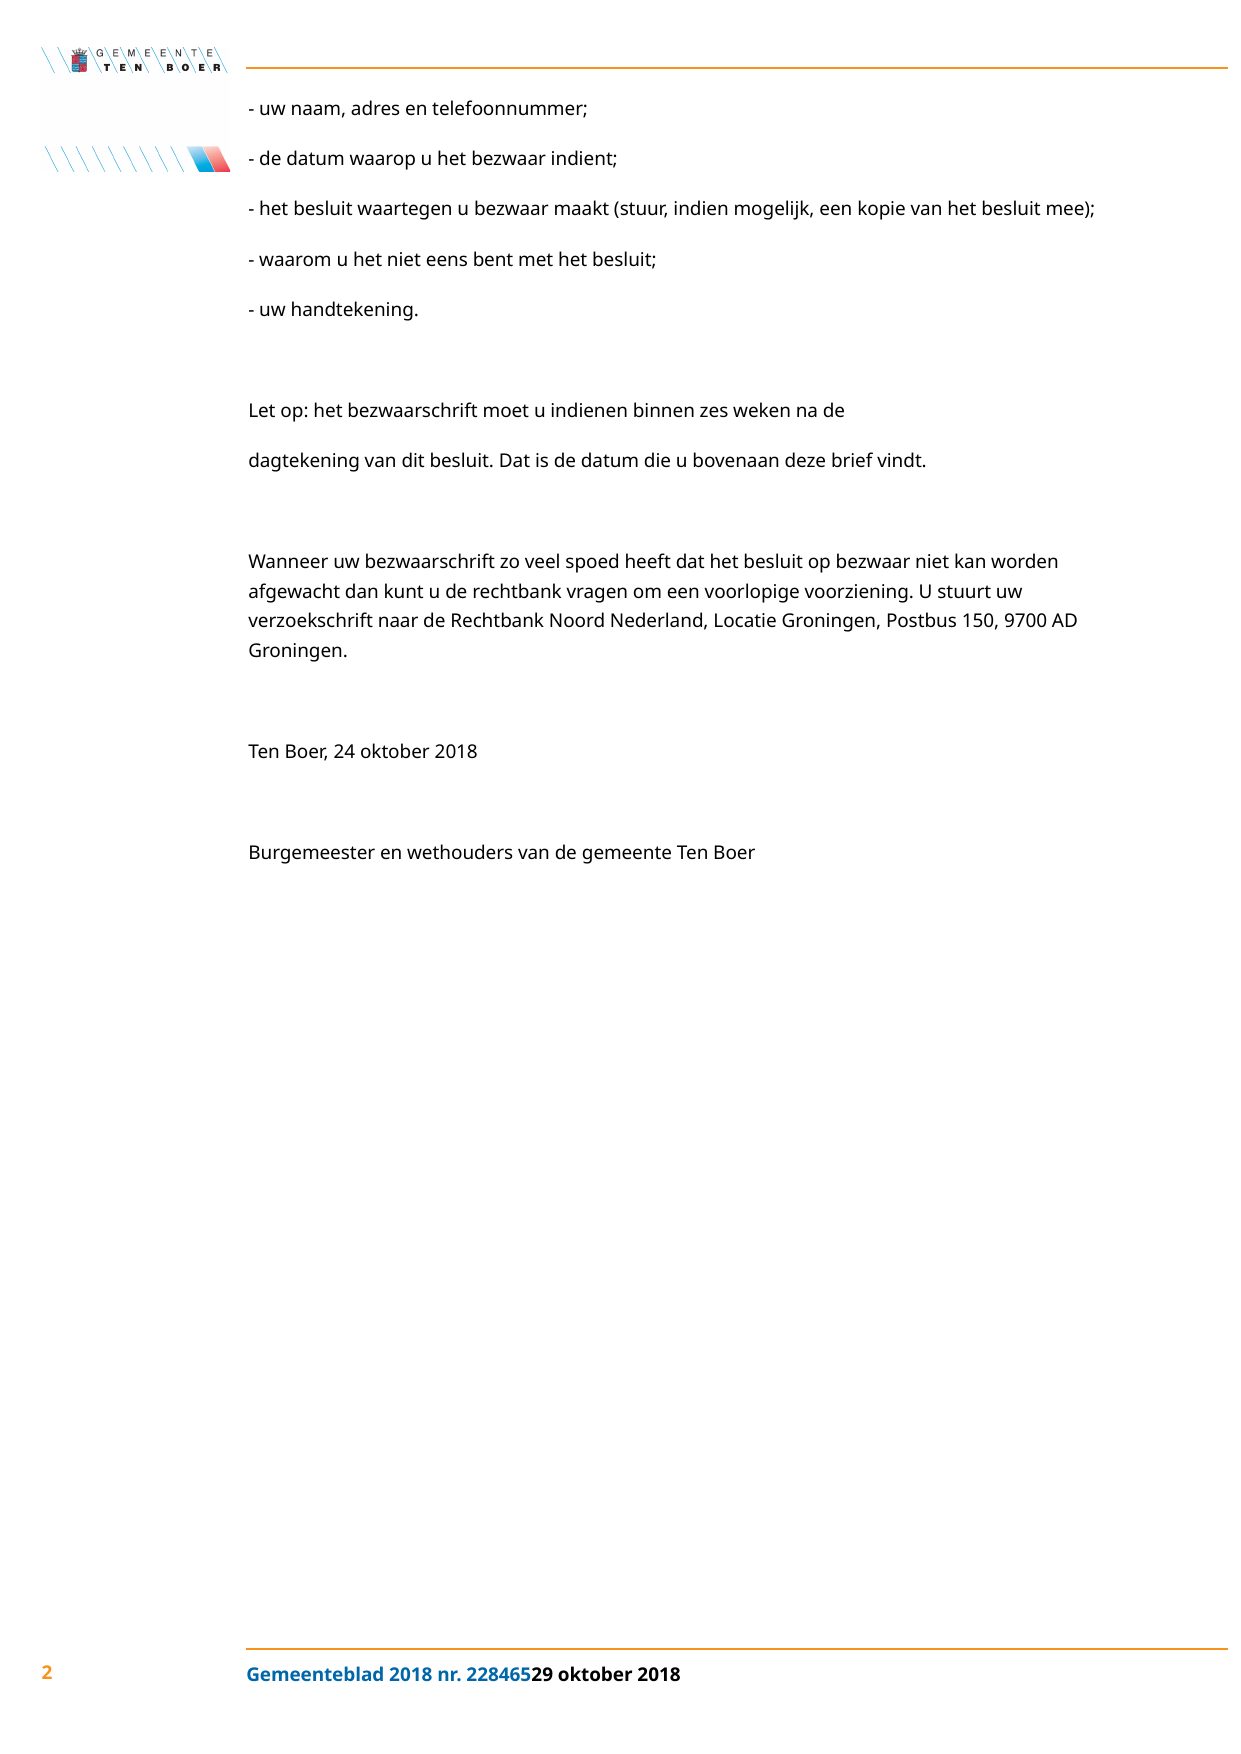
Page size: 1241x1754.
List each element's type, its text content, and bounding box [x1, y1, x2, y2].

text Wanneer uw bezwaarschrift zo veel spoed heeft dat het besluit op bezwaar niet kan worden afgewacht dan kunt u de rechtbank vragen om een voorlopige voorziening. U stuurt uw verzoekschrift naar de Rechtbank Noord Nederland, Locatie Groningen, Postbus 150, 9700 AD Groningen. [248, 548, 1152, 663]
text Let op: het bezwaarschrift moet u indienen binnen zes weken na de [248, 397, 1152, 423]
text dagtekening van dit besluit. Dat is de datum die u bovenaan deze brief vindt. [248, 448, 1152, 473]
picture [41, 47, 231, 172]
text Burgemeester en wethouders van de gemeente Ten Boer [248, 839, 1152, 865]
text Ten Boer, 24 oktober 2018 [248, 738, 1152, 764]
text - de datum waarop u het bezwaar indient; [248, 145, 1152, 171]
text - waarom u het niet eens bent met het besluit; [248, 246, 1152, 272]
text - het besluit waartegen u bezwaar maakt (stuur, indien mogelijk, een kopie van het besluit mee); [248, 196, 1152, 221]
text - uw naam, adres en telefoonnummer; [248, 95, 1152, 121]
text - uw handtekening. [248, 296, 1152, 322]
